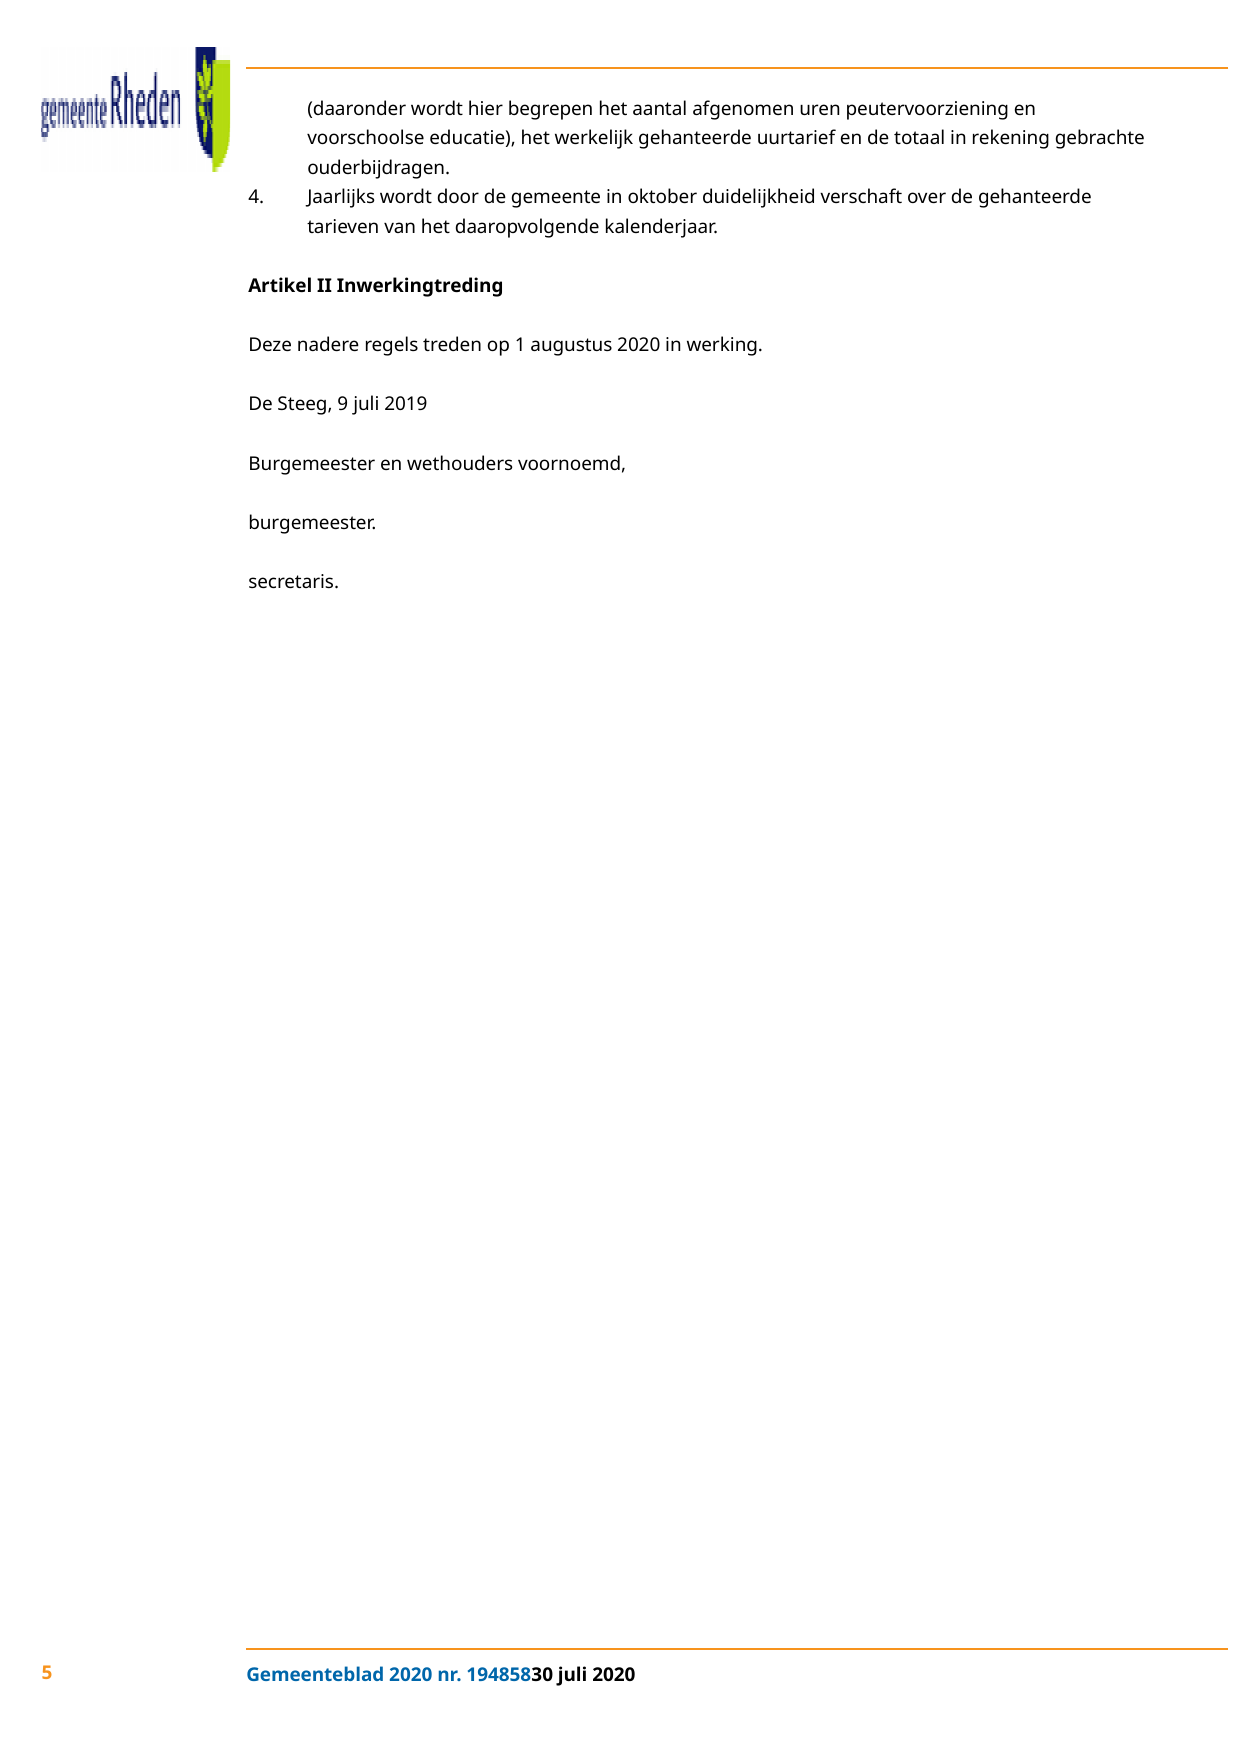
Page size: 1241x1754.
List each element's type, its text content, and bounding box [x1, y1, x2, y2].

picture [41, 47, 231, 172]
list Jaarlijks wordt door de gemeente in oktober duidelijkheid verschaft over de gehanteerde tarieven van het daaropvolgende kalenderjaar. [248, 183, 1152, 239]
text secretaris. [248, 568, 1152, 594]
text Burgemeester en wethouders voornoemd, [248, 450, 1152, 476]
text Deze nadere regels treden op 1 augustus 2020 in werking. [248, 331, 1152, 357]
list (daaronder wordt hier begrepen het aantal afgenomen uren peutervoorziening en voorschoolse educatie), het werkelijk gehanteerde uurtarief en de totaal in rekening gebrachte ouderbijdragen. [248, 95, 1152, 180]
text burgemeester. [248, 509, 1152, 535]
text De Steeg, 9 juli 2019 [248, 391, 1152, 416]
text Artikel II Inwerkingtreding [248, 272, 1152, 298]
